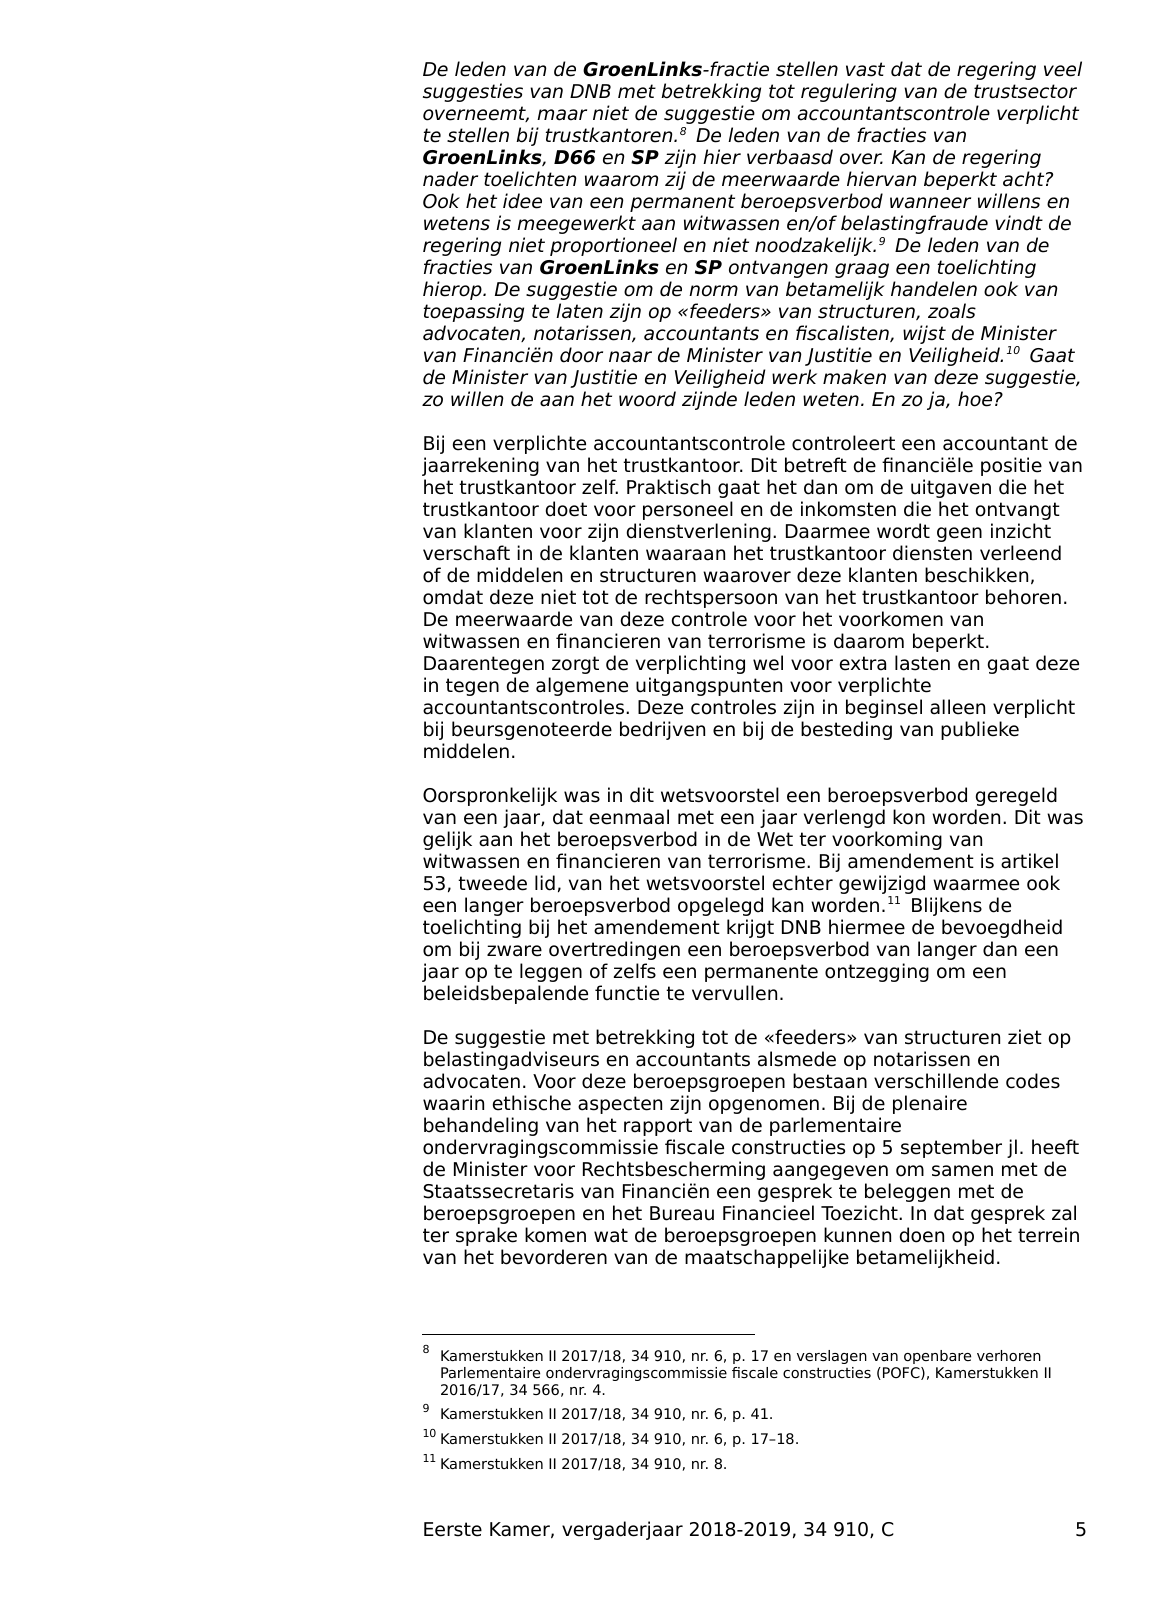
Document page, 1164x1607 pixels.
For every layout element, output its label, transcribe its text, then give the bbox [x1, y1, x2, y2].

text Kamerstukken II 2017/18, 34 910, nr. 8. [422, 1452, 1087, 1474]
text Ook het idee van een permanent beroepsverbod wanneer willens en wetens is meegewerkt aan witwassen en/of belastingfraude vindt de regering niet proportioneel en niet noodzakelijk. De leden van de fracties van GroenLinks en SP ontvangen graag een toelichting hierop. De suggestie om de norm van betamelijk handelen ook van toepassing te laten zijn op «feeders» van structuren, zoals advocaten, notarissen, accountants en fiscalisten, wijst de Minister van Financiën door naar de Minister van Justitie en Veiligheid. Gaat de Minister van Justitie en Veiligheid werk maken van deze suggestie, zo willen de aan het woord zijnde leden weten. En zo ja, hoe? [422, 191, 1087, 411]
text De leden van de GroenLinks-fractie stellen vast dat de regering veel suggesties van DNB met betrekking tot regulering van de trustsector overneemt, maar niet de suggestie om accountantscontrole verplicht te stellen bij trustkantoren. De leden van de fracties van GroenLinks, D66 en SP zijn hier verbaasd over. Kan de regering nader toelichten waarom zij de meerwaarde hiervan beperkt acht? [422, 59, 1087, 191]
text Kamerstukken II 2017/18, 34 910, nr. 6, p. 17 en verslagen van openbare verhoren Parlementaire ondervragingscommissie fiscale constructies (POFC), Kamerstukken II 2016/17, 34 566, nr. 4. [422, 1343, 1087, 1399]
text Kamerstukken II 2017/18, 34 910, nr. 6, p. 17–18. [422, 1427, 1087, 1449]
text Oorspronkelijk was in dit wetsvoorstel een beroepsverbod geregeld van een jaar, dat eenmaal met een jaar verlengd kon worden. Dit was gelijk aan het beroepsverbod in de Wet ter voorkoming van witwassen en financieren van terrorisme. Bij amendement is artikel 53, tweede lid, van het wetsvoorstel echter gewijzigd waarmee ook een langer beroepsverbod opgelegd kan worden. Blijkens de toelichting bij het amendement krijgt DNB hiermee de bevoegdheid om bij zware overtredingen een beroepsverbod van langer dan een jaar op te leggen of zelfs een permanente ontzegging om een beleidsbepalende functie te vervullen. [422, 785, 1087, 1004]
text De suggestie met betrekking tot de «feeders» van structuren ziet op belastingadviseurs en accountants alsmede op notarissen en advocaten. Voor deze beroepsgroepen bestaan verschillende codes waarin ethische aspecten zijn opgenomen. Bij de plenaire behandeling van het rapport van de parlementaire ondervragingscommissie fiscale constructies op 5 september jl. heeft de Minister voor Rechtsbescherming aangegeven om samen met de Staatssecretaris van Financiën een gesprek te beleggen met de beroepsgroepen en het Bureau Financieel Toezicht. In dat gesprek zal ter sprake komen wat de beroepsgroepen kunnen doen op het terrein van het bevorderen van de maatschappelijke betamelijkheid. [422, 1027, 1087, 1268]
text Kamerstukken II 2017/18, 34 910, nr. 6, p. 41. [422, 1402, 1087, 1424]
text Bij een verplichte accountantscontrole controleert een accountant de jaarrekening van het trustkantoor. Dit betreft de financiële positie van het trustkantoor zelf. Praktisch gaat het dan om de uitgaven die het trustkantoor doet voor personeel en de inkomsten die het ontvangt van klanten voor zijn dienstverlening. Daarmee wordt geen inzicht verschaft in de klanten waaraan het trustkantoor diensten verleend of de middelen en structuren waarover deze klanten beschikken, omdat deze niet tot de rechtspersoon van het trustkantoor behoren. De meerwaarde van deze controle voor het voorkomen van witwassen en financieren van terrorisme is daarom beperkt. Daarentegen zorgt de verplichting wel voor extra lasten en gaat deze in tegen de algemene uitgangspunten voor verplichte accountantscontroles. Deze controles zijn in beginsel alleen verplicht bij beursgenoteerde bedrijven en bij de besteding van publieke middelen. [422, 433, 1087, 763]
